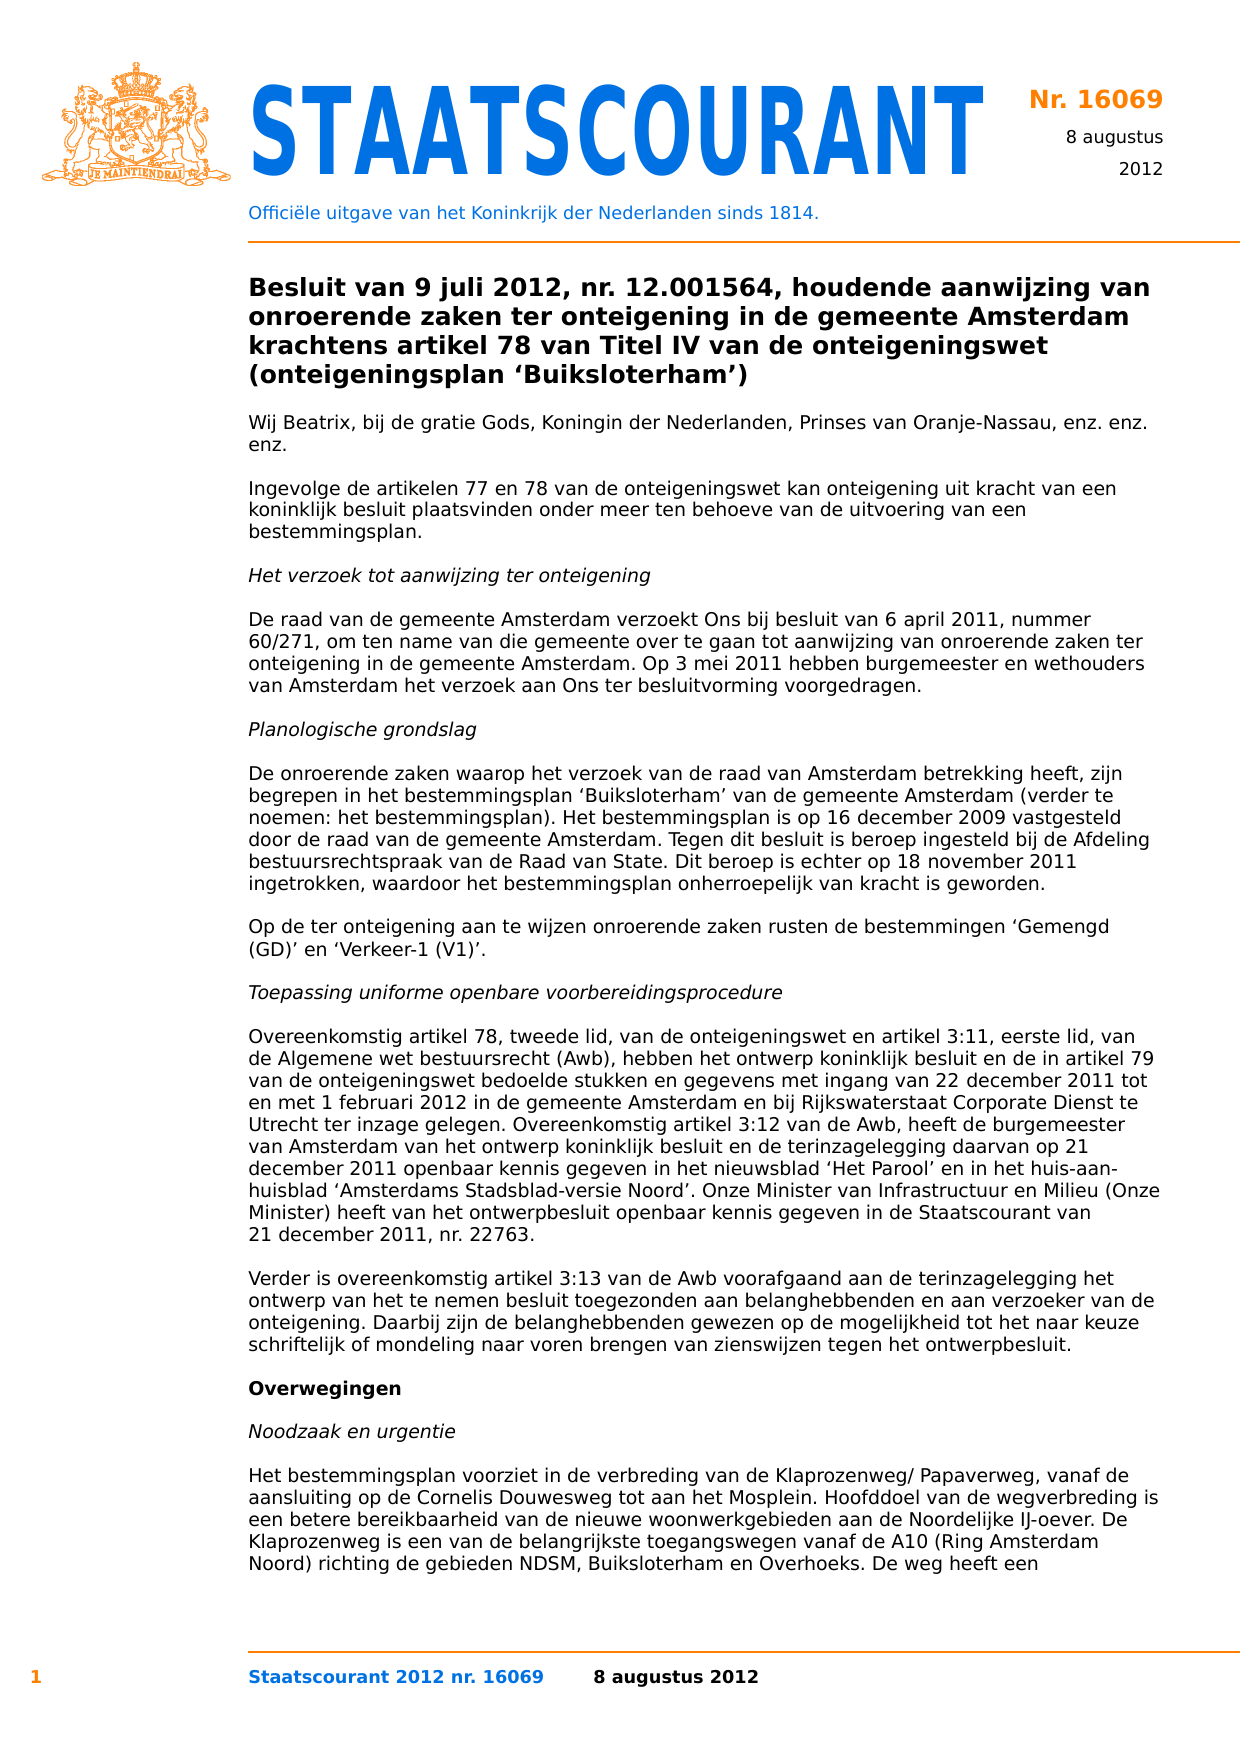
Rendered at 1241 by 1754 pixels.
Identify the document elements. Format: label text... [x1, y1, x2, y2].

subtitle Besluit van 9 juli 2012, nr. 12.001564, houdende aanwijzing van onroerende zaken ter onteigening in de gemeente Amsterdam krachtens artikel 78 van Titel IV van de onteigeningswet (onteigeningsplan ‘Buiksloterham’) [248, 273, 1163, 390]
table_header [25, 62, 248, 241]
text Het bestemmingsplan voorziet in de verbreding van de Klaprozenweg/ Papaverweg, vanaf de aansluiting op de Cornelis Douwesweg tot aan het Mosplein. Hoofddoel van de wegverbreding is een betere bereikbaarheid van de nieuwe woonwerkgebieden aan de Noordelijke IJ-oever. De Klaprozenweg is een van de belangrijkste toegangswegen vanaf de A10 (Ring Amsterdam Noord) richting de gebieden NDSM, Buiksloterham en Overhoeks. De weg heeft een [248, 1465, 1163, 1575]
table_header STAATSCOURANT [248, 62, 998, 203]
text De onroerende zaken waarop het verzoek van de raad van Amsterdam betrekking heeft, zijn begrepen in het bestemmingsplan ‘Buiksloterham’ van de gemeente Amsterdam (verder te noemen: het bestemmingsplan). Het bestemmingsplan is op 16 december 2009 vastgesteld door de raad van de gemeente Amsterdam. Tegen dit besluit is beroep ingesteld bij de Afdeling bestuursrechtspraak van de Raad van State. Dit beroep is echter op 18 november 2011 ingetrokken, waardoor het bestemmingsplan onherroepelijk van kracht is geworden. [248, 763, 1163, 894]
text De raad van de gemeente Amsterdam verzoekt Ons bij besluit van 6 april 2011, nummer 60/271, om ten name van die gemeente over te gaan tot aanwijzing van onroerende zaken ter onteigening in de gemeente Amsterdam. Op 3 mei 2011 hebben burgemeester en wethouders van Amsterdam het verzoek aan Ons ter besluitvorming voorgedragen. [248, 609, 1163, 697]
text Wij Beatrix, bij de gratie Gods, Koningin der Nederlanden, Prinses van Oranje-Nassau, enz. enz. enz. [248, 412, 1163, 456]
table_cell 8 augustus [998, 121, 1240, 153]
text Ingevolge de artikelen 77 en 78 van de onteigeningswet kan onteigening uit kracht van een koninklijk besluit plaatsvinden onder meer ten behoeve van de uitvoering van een bestemmingsplan. [248, 477, 1163, 543]
subtitle Het verzoek tot aanwijzing ter onteigening [248, 565, 1163, 587]
subtitle Planologische grondslag [248, 719, 1163, 741]
text Op de ter onteigening aan te wijzen onroerende zaken rusten de bestemmingen ‘Gemengd (GD)’ en ‘Verkeer-1 (V1)’. [248, 916, 1163, 960]
subtitle Noodzaak en urgentie [248, 1421, 1163, 1443]
table_cell Officiële uitgave van het Koninkrijk der Nederlanden sinds 1814. [248, 203, 1240, 241]
picture [41, 62, 231, 186]
subtitle Toepassing uniforme openbare voorbereidingsprocedure [248, 982, 1163, 1004]
table_cell 2012 [998, 153, 1240, 203]
text Verder is overeenkomstig artikel 3:13 van de Awb voorafgaand aan de terinzagelegging het ontwerp van het te nemen besluit toegezonden aan belanghebbenden en aan verzoeker van de onteigening. Daarbij zijn de belanghebbenden gewezen op de mogelijkheid tot het naar keuze schriftelijk of mondeling naar voren brengen van zienswijzen tegen het ontwerpbesluit. [248, 1268, 1163, 1356]
table_header Nr. 16069 [998, 62, 1240, 121]
subtitle Overwegingen [248, 1378, 1163, 1399]
text Overeenkomstig artikel 78, tweede lid, van de onteigeningswet en artikel 3:11, eerste lid, van de Algemene wet bestuursrecht (Awb), hebben het ontwerp koninklijk besluit en de in artikel 79 van de onteigeningswet bedoelde stukken en gegevens met ingang van 22 december 2011 tot en met 1 februari 2012 in de gemeente Amsterdam en bij Rijkswaterstaat Corporate Dienst te Utrecht ter inzage gelegen. Overeenkomstig artikel 3:12 van de Awb, heeft de burgemeester van Amsterdam van het ontwerp koninklijk besluit en de terinzagelegging daarvan op 21 december 2011 openbaar kennis gegeven in het nieuwsblad ‘Het Parool’ en in het huis-aan-huisblad ‘Amsterdams Stadsblad-versie Noord’. Onze Minister van Infrastructuur en Milieu (Onze Minister) heeft van het ontwerpbesluit openbaar kennis gegeven in de Staatscourant van 21 december 2011, nr. 22763. [248, 1026, 1163, 1246]
